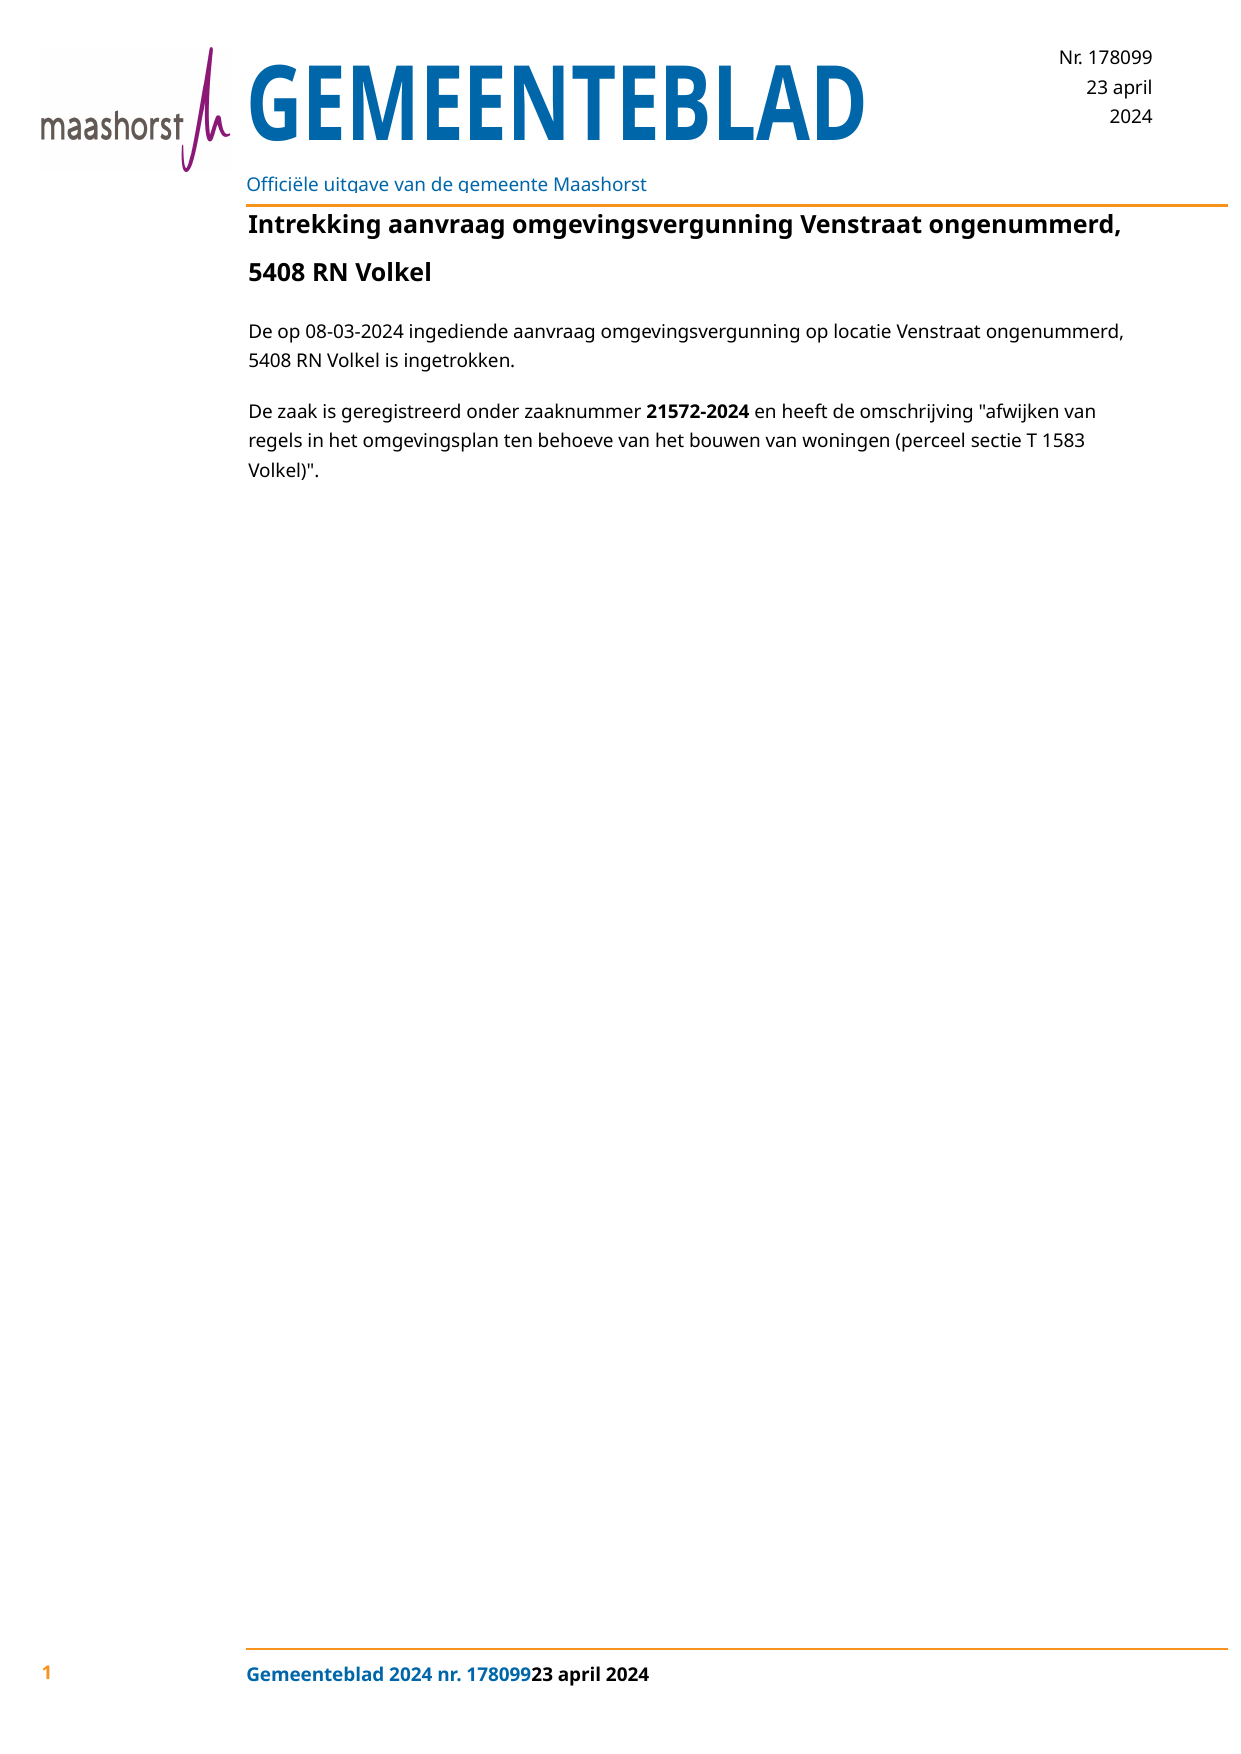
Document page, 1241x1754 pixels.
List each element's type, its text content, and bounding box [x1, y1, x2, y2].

text Intrekking aanvraag omgevingsvergunning Venstraat ongenummerd, 5408 RN Volkel [248, 207, 1152, 288]
text De op 08-03-2024 ingediende aanvraag omgevingsvergunning op locatie Venstraat ongenummerd, 5408 RN Volkel is ingetrokken. [248, 318, 1152, 373]
text De zaak is geregistreerd onder zaaknummer 21572-2024 en heeft de omschrijving "afwijken van regels in het omgevingsplan ten behoeve van het bouwen van woningen (perceel sectie T 1583 Volkel)". [248, 398, 1152, 483]
picture [41, 47, 231, 172]
